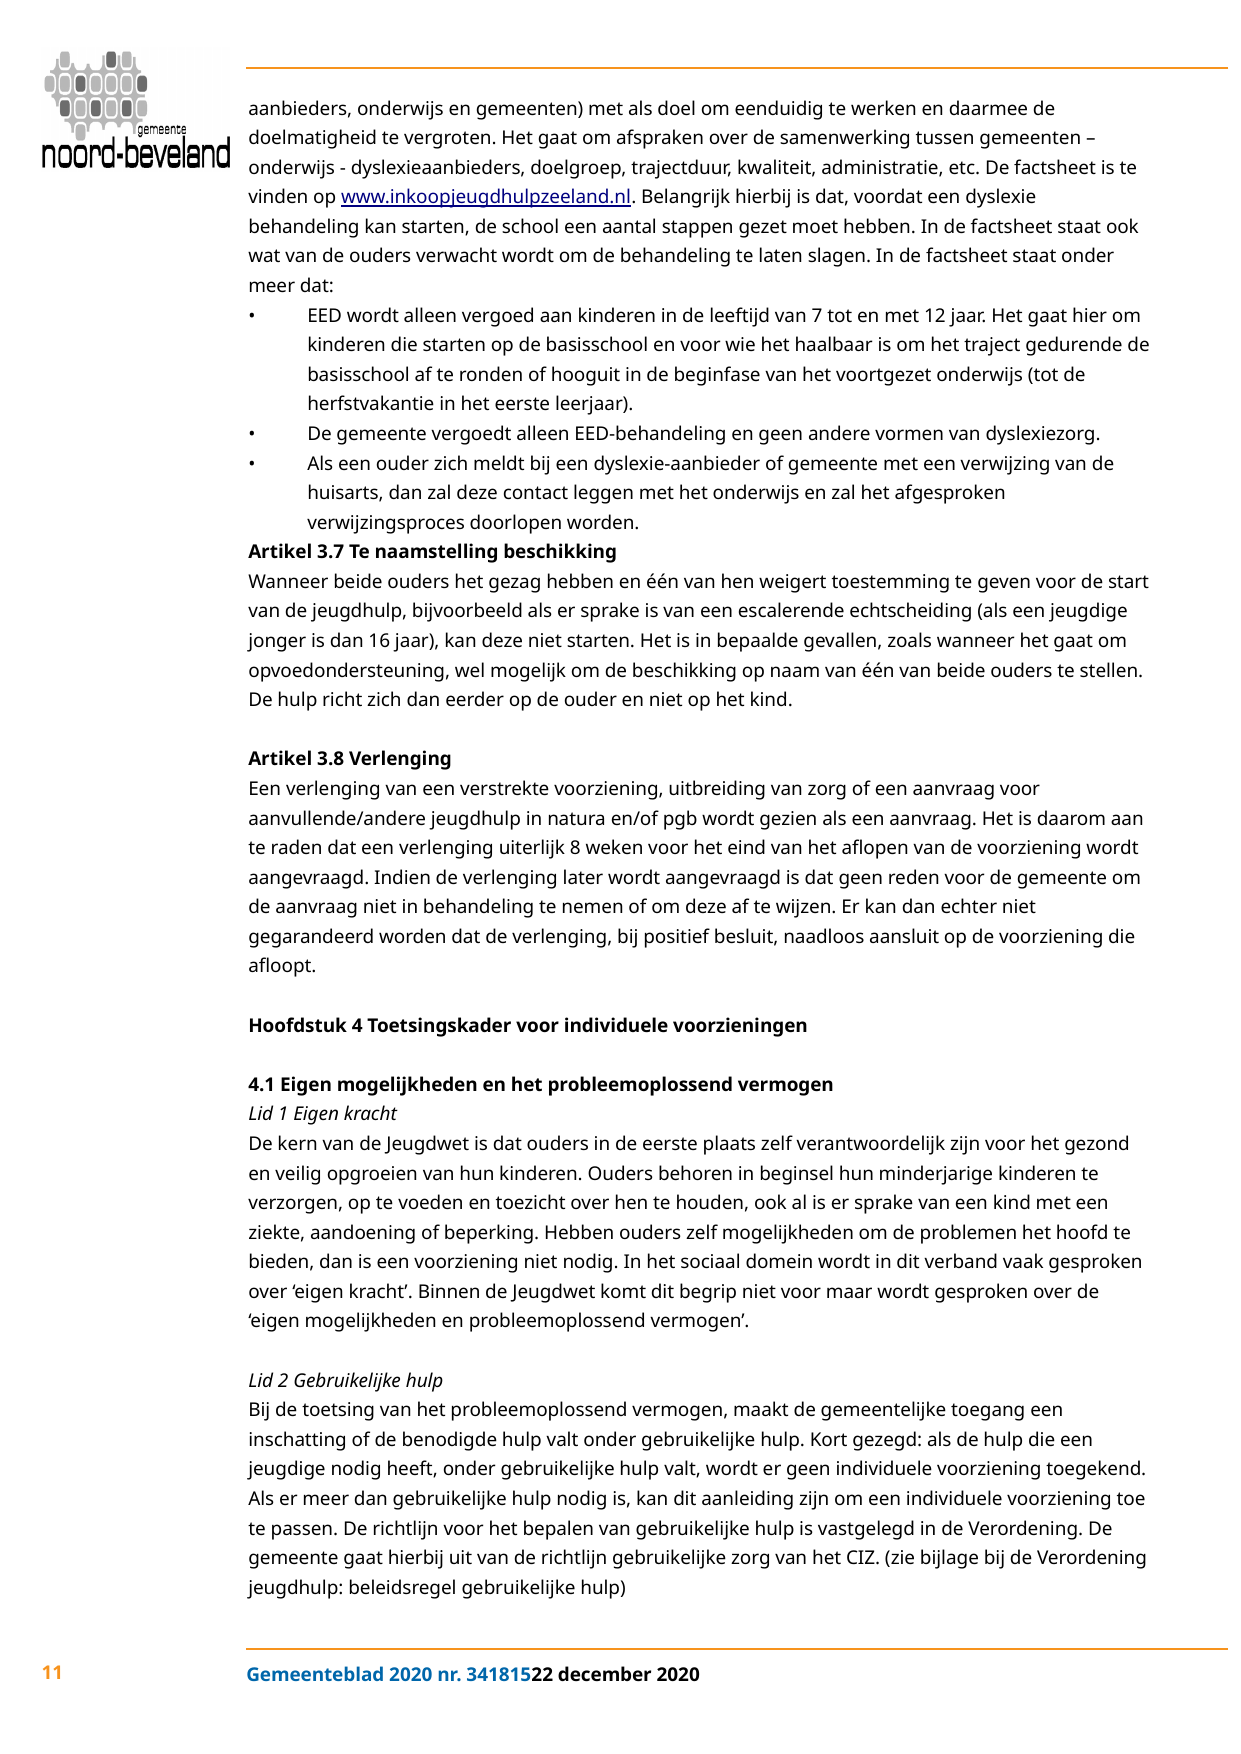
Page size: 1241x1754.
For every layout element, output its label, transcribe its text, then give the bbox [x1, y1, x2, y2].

list Als een ouder zich meldt bij een dyslexie-aanbieder of gemeente met een verwijzing van de huisarts, dan zal deze contact leggen met het onderwijs en zal het afgesproken verwijzingsproces doorlopen worden. [248, 450, 1152, 535]
text Wanneer beide ouders het gezag hebben en één van hen weigert toestemming te geven voor de start van de jeugdhulp, bijvoorbeeld als er sprake is van een escalerende echtscheiding (als een jeugdige jonger is dan 16 jaar), kan deze niet starten. Het is in bepaalde gevallen, zoals wanneer het gaat om opvoedondersteuning, wel mogelijk om de beschikking op naam van één van beide ouders te stellen. De hulp richt zich dan eerder op de ouder en niet op het kind. [248, 568, 1152, 712]
text Lid 1 Eigen kracht [248, 1101, 1152, 1126]
text Artikel 3.7 Te naamstelling beschikking [248, 538, 1152, 564]
text Artikel 3.8 Verlenging [248, 746, 1152, 771]
picture [41, 47, 231, 172]
text De kern van de Jeugdwet is dat ouders in de eerste plaats zelf verantwoordelijk zijn voor het gezond en veilig opgroeien van hun kinderen. Ouders behoren in beginsel hun minderjarige kinderen te verzorgen, op te voeden en toezicht over hen te houden, ook al is er sprake van een kind met een ziekte, aandoening of beperking. Hebben ouders zelf mogelijkheden om de problemen het hoofd te bieden, dan is een voorziening niet nodig. In het sociaal domein wordt in dit verband vaak gesproken over ‘eigen kracht’. Binnen de Jeugdwet komt dit begrip niet voor maar wordt gesproken over de ‘eigen mogelijkheden en probleemoplossend vermogen’. [248, 1130, 1152, 1333]
text Hoofdstuk 4 Toetsingskader voor individuele voorzieningen [248, 1012, 1152, 1038]
text Lid 2 Gebruikelijke hulp [248, 1367, 1152, 1393]
text 4.1 Eigen mogelijkheden en het probleemoplossend vermogen [248, 1071, 1152, 1097]
text Bij de toetsing van het probleemoplossend vermogen, maakt de gemeentelijke toegang een inschatting of de benodigde hulp valt onder gebruikelijke hulp. Kort gezegd: als de hulp die een jeugdige nodig heeft, onder gebruikelijke hulp valt, wordt er geen individuele voorziening toegekend. Als er meer dan gebruikelijke hulp nodig is, kan dit aanleiding zijn om een individuele voorziening toe te passen. De richtlijn voor het bepalen van gebruikelijke hulp is vastgelegd in de Verordening. De gemeente gaat hierbij uit van de richtlijn gebruikelijke zorg van het CIZ. (zie bijlage bij de Verordening jeugdhulp: beleidsregel gebruikelijke hulp) [248, 1396, 1152, 1600]
text Een verlenging van een verstrekte voorziening, uitbreiding van zorg of een aanvraag voor aanvullende/andere jeugdhulp in natura en/of pgb wordt gezien als een aanvraag. Het is daarom aan te raden dat een verlenging uiterlijk 8 weken voor het eind van het aflopen van de voorziening wordt aangevraagd. Indien de verlenging later wordt aangevraagd is dat geen reden voor de gemeente om de aanvraag niet in behandeling te nemen of om deze af te wijzen. Er kan dan echter niet gegarandeerd worden dat de verlenging, bij positief besluit, naadloos aansluit op de voorziening die afloopt. [248, 775, 1152, 978]
list De gemeente vergoedt alleen EED-behandeling en geen andere vormen van dyslexiezorg. [248, 420, 1152, 446]
list EED wordt alleen vergoed aan kinderen in de leeftijd van 7 tot en met 12 jaar. Het gaat hier om kinderen die starten op de basisschool en voor wie het haalbaar is om het traject gedurende de basisschool af te ronden of hooguit in de beginfase van het voortgezet onderwijs (tot de herfstvakantie in het eerste leerjaar). [248, 302, 1152, 416]
text aanbieders, onderwijs en gemeenten) met als doel om eenduidig te werken en daarmee de doelmatigheid te vergroten. Het gaat om afspraken over de samenwerking tussen gemeenten – onderwijs - dyslexieaanbieders, doelgroep, trajectduur, kwaliteit, administratie, etc. De factsheet is te vinden op www.inkoopjeugdhulpzeeland.nl. Belangrijk hierbij is dat, voordat een dyslexie behandeling kan starten, de school een aantal stappen gezet moet hebben. In de factsheet staat ook wat van de ouders verwacht wordt om de behandeling te laten slagen. In de factsheet staat onder meer dat: [248, 95, 1152, 298]
